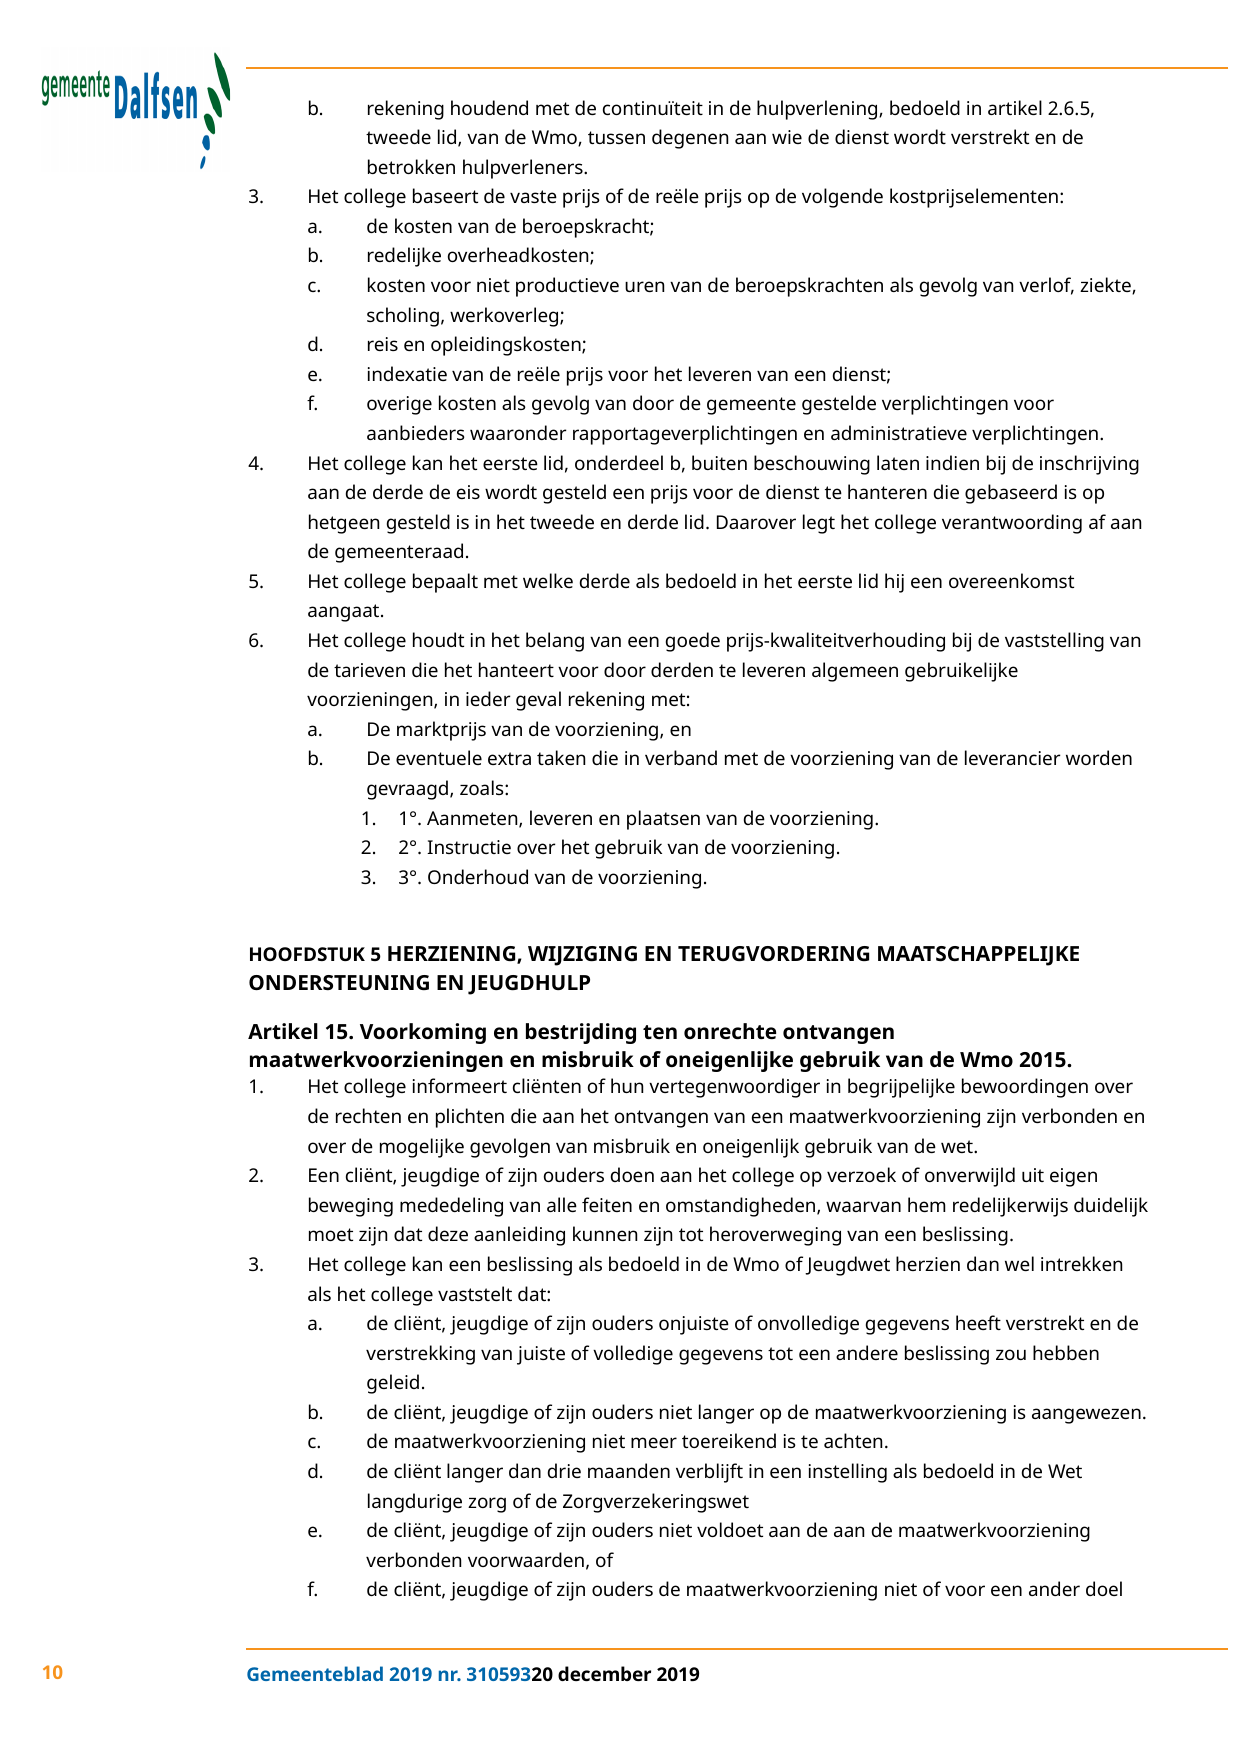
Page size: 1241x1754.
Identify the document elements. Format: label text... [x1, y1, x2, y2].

list Een cliënt, jeugdige of zijn ouders doen aan het college op verzoek of onverwijld uit eigen beweging mededeling van alle feiten en omstandigheden, waarvan hem redelijkerwijs duidelijk moet zijn dat deze aanleiding kunnen zijn tot heroverweging van een beslissing. [248, 1162, 1152, 1247]
list Het college kan een beslissing als bedoeld in de Wmo of Jeugdwet herzien dan wel intrekken als het college vaststelt dat: [248, 1251, 1152, 1307]
list de kosten van de beroepskracht; [307, 213, 1152, 239]
list Het college informeert cliënten of hun vertegenwoordiger in begrijpelijke bewoordingen over de rechten en plichten die aan het ontvangen van een maatwerkvoorziening zijn verbonden en over de mogelijke gevolgen van misbruik en oneigenlijk gebruik van de wet. [248, 1074, 1152, 1159]
list De marktprijs van de voorziening, en [307, 716, 1152, 742]
list indexatie van de reële prijs voor het leveren van een dienst; [307, 361, 1152, 387]
list Het college bepaalt met welke derde als bedoeld in het eerste lid hij een overeenkomst aangaat. [248, 568, 1152, 623]
list redelijke overheadkosten; [307, 243, 1152, 268]
list De eventuele extra taken die in verband met de voorziening van de leverancier worden gevraagd, zoals: [307, 746, 1152, 801]
list de cliënt, jeugdige of zijn ouders onjuiste of onvolledige gegevens heeft verstrekt en de verstrekking van juiste of volledige gegevens tot een andere beslissing zou hebben geleid. [307, 1310, 1152, 1395]
list 3°. Onderhoud van de voorziening. [361, 864, 1152, 890]
list de cliënt, jeugdige of zijn ouders niet langer op de maatwerkvoorziening is aangewezen. [307, 1399, 1152, 1425]
list rekening houdend met de continuïteit in de hulpverlening, bedoeld in artikel 2.6.5, tweede lid, van de Wmo, tussen degenen aan wie de dienst wordt verstrekt en de betrokken hulpverleners. [307, 95, 1152, 180]
text HOOFDSTUK 5 HERZIENING, WIJZIGING EN TERUGVORDERING MAATSCHAPPELIJKE ONDERSTEUNING EN JEUGDHULP [248, 939, 1152, 996]
list Het college kan het eerste lid, onderdeel b, buiten beschouwing laten indien bij de inschrijving aan de derde de eis wordt gesteld een prijs voor de dienst te hanteren die gebaseerd is op hetgeen gesteld is in het tweede en derde lid. Daarover legt het college verantwoording af aan de gemeenteraad. [248, 450, 1152, 564]
list de cliënt, jeugdige of zijn ouders de maatwerkvoorziening niet of voor een ander doel [307, 1577, 1152, 1602]
list Het college baseert de vaste prijs of de reële prijs op de volgende kostprijselementen: [248, 183, 1152, 209]
list de cliënt, jeugdige of zijn ouders niet voldoet aan de aan de maatwerkvoorziening verbonden voorwaarden, of [307, 1517, 1152, 1573]
list Het college houdt in het belang van een goede prijs-kwaliteitverhouding bij de vaststelling van de tarieven die het hanteert voor door derden te leveren algemeen gebruikelijke voorzieningen, in ieder geval rekening met: [248, 627, 1152, 712]
picture [41, 47, 231, 172]
list overige kosten als gevolg van door de gemeente gestelde verplichtingen voor aanbieders waaronder rapportageverplichtingen en administratieve verplichtingen. [307, 391, 1152, 446]
list reis en opleidingskosten; [307, 331, 1152, 357]
text Artikel 15. Voorkoming en bestrijding ten onrechte ontvangen maatwerkvoorzieningen en misbruik of oneigenlijke gebruik van de Wmo 2015. [248, 1017, 1152, 1074]
list kosten voor niet productieve uren van de beroepskrachten als gevolg van verlof, ziekte, scholing, werkoverleg; [307, 272, 1152, 328]
list 2°. Instructie over het gebruik van de voorziening. [361, 834, 1152, 860]
list de maatwerkvoorziening niet meer toereikend is te achten. [307, 1429, 1152, 1454]
list 1°. Aanmeten, leveren en plaatsen van de voorziening. [361, 805, 1152, 831]
list de cliënt langer dan drie maanden verblijft in een instelling als bedoeld in de Wet langdurige zorg of de Zorgverzekeringswet [307, 1458, 1152, 1514]
